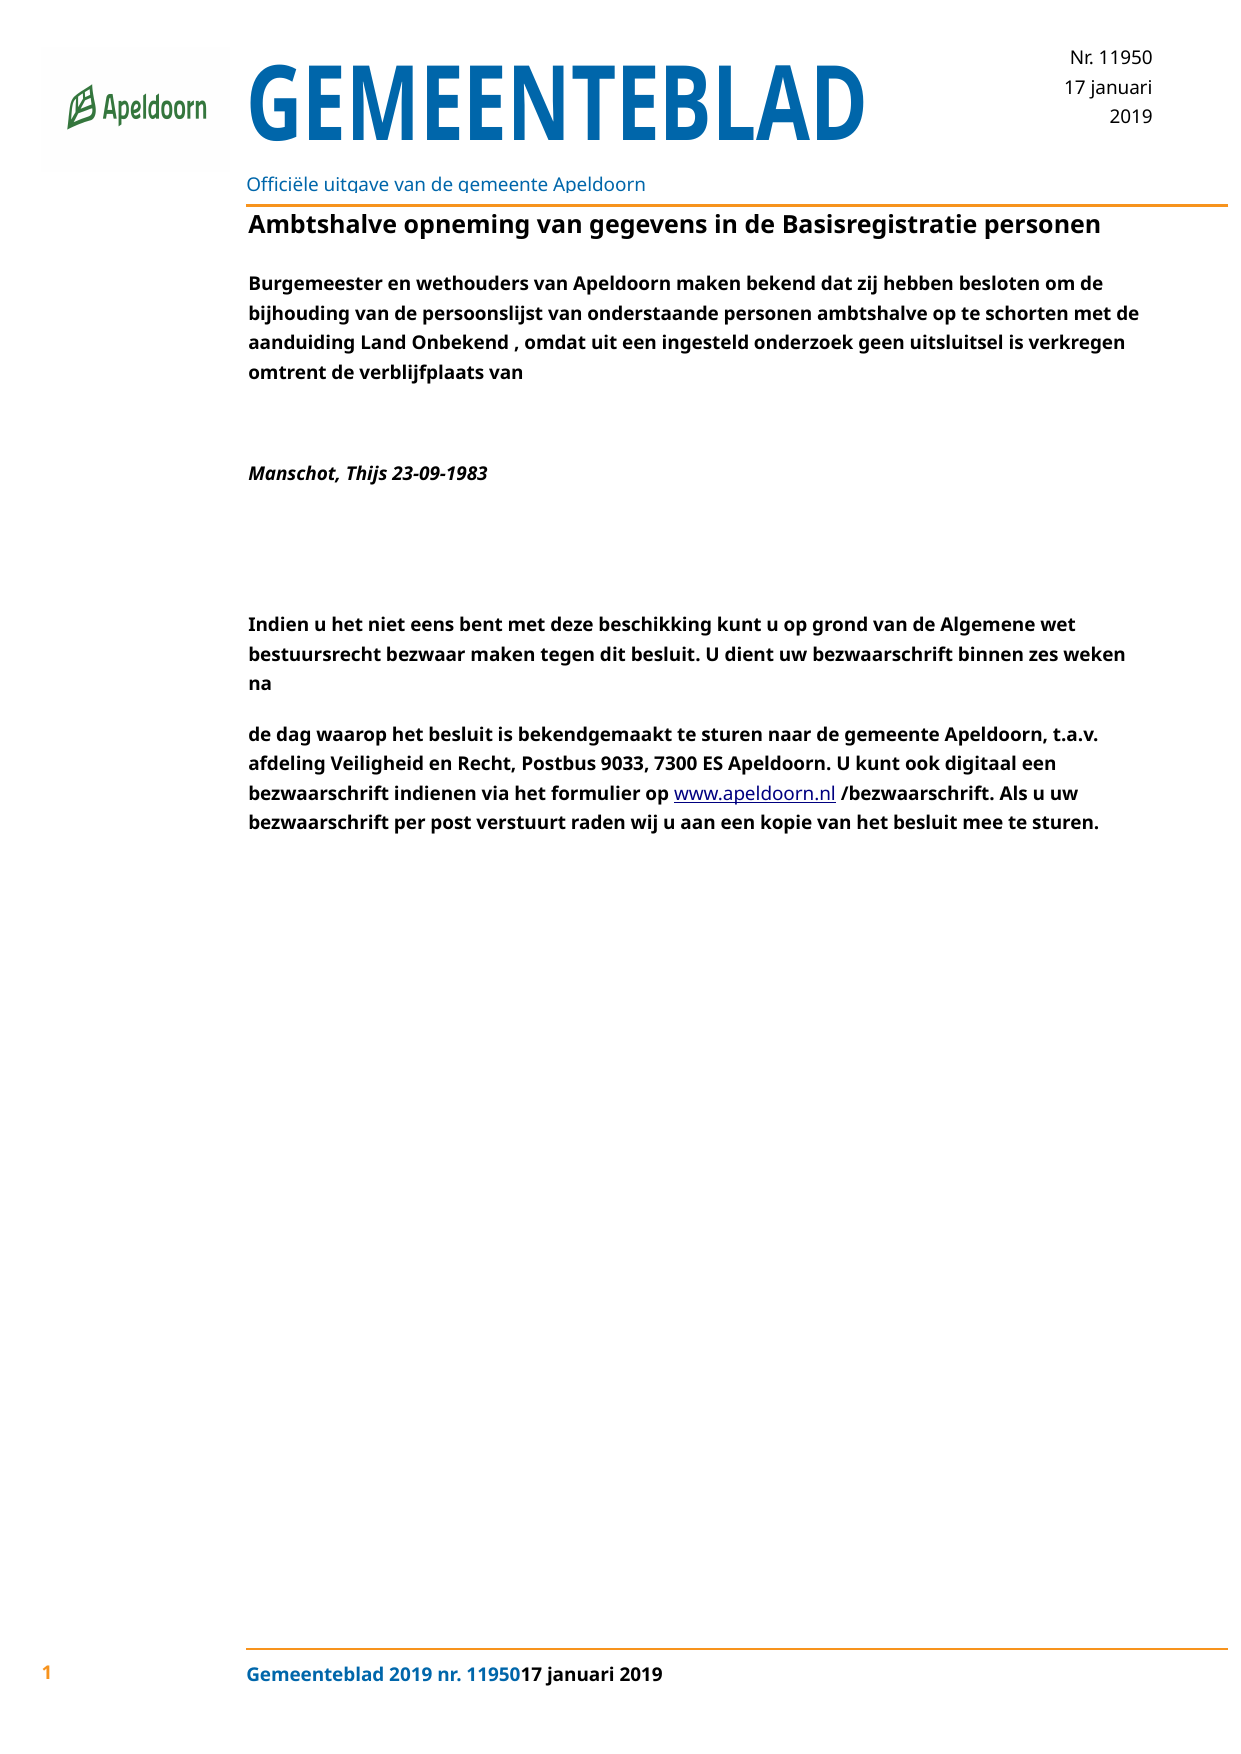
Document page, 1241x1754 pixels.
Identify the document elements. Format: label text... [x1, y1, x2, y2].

text Burgemeester en wethouders van Apeldoorn maken bekend dat zij hebben besloten om de bijhouding van de persoonslijst van onderstaande personen ambtshalve op te schorten met de aanduiding Land Onbekend , omdat uit een ingesteld onderzoek geen uitsluitsel is verkregen omtrent de verblijfplaats van [248, 270, 1152, 385]
text Indien u het niet eens bent met deze beschikking kunt u op grond van de Algemene wet bestuursrecht bezwaar maken tegen dit besluit. U dient uw bezwaarschrift binnen zes weken na [248, 611, 1152, 696]
text Ambtshalve opneming van gegevens in de Basisregistratie personen [248, 207, 1152, 241]
text de dag waarop het besluit is bekendgemaakt te sturen naar de gemeente Apeldoorn, t.a.v. afdeling Veiligheid en Recht, Postbus 9033, 7300 ES Apeldoorn. U kunt ook digitaal een bezwaarschrift indienen via het formulier op www.apeldoorn.nl /bezwaarschrift. Als u uw bezwaarschrift per post verstuurt raden wij u aan een kopie van het besluit mee te sturen. [248, 721, 1152, 835]
text Manschot, Thijs 23-09-1983 [248, 460, 1152, 486]
picture [41, 47, 231, 172]
